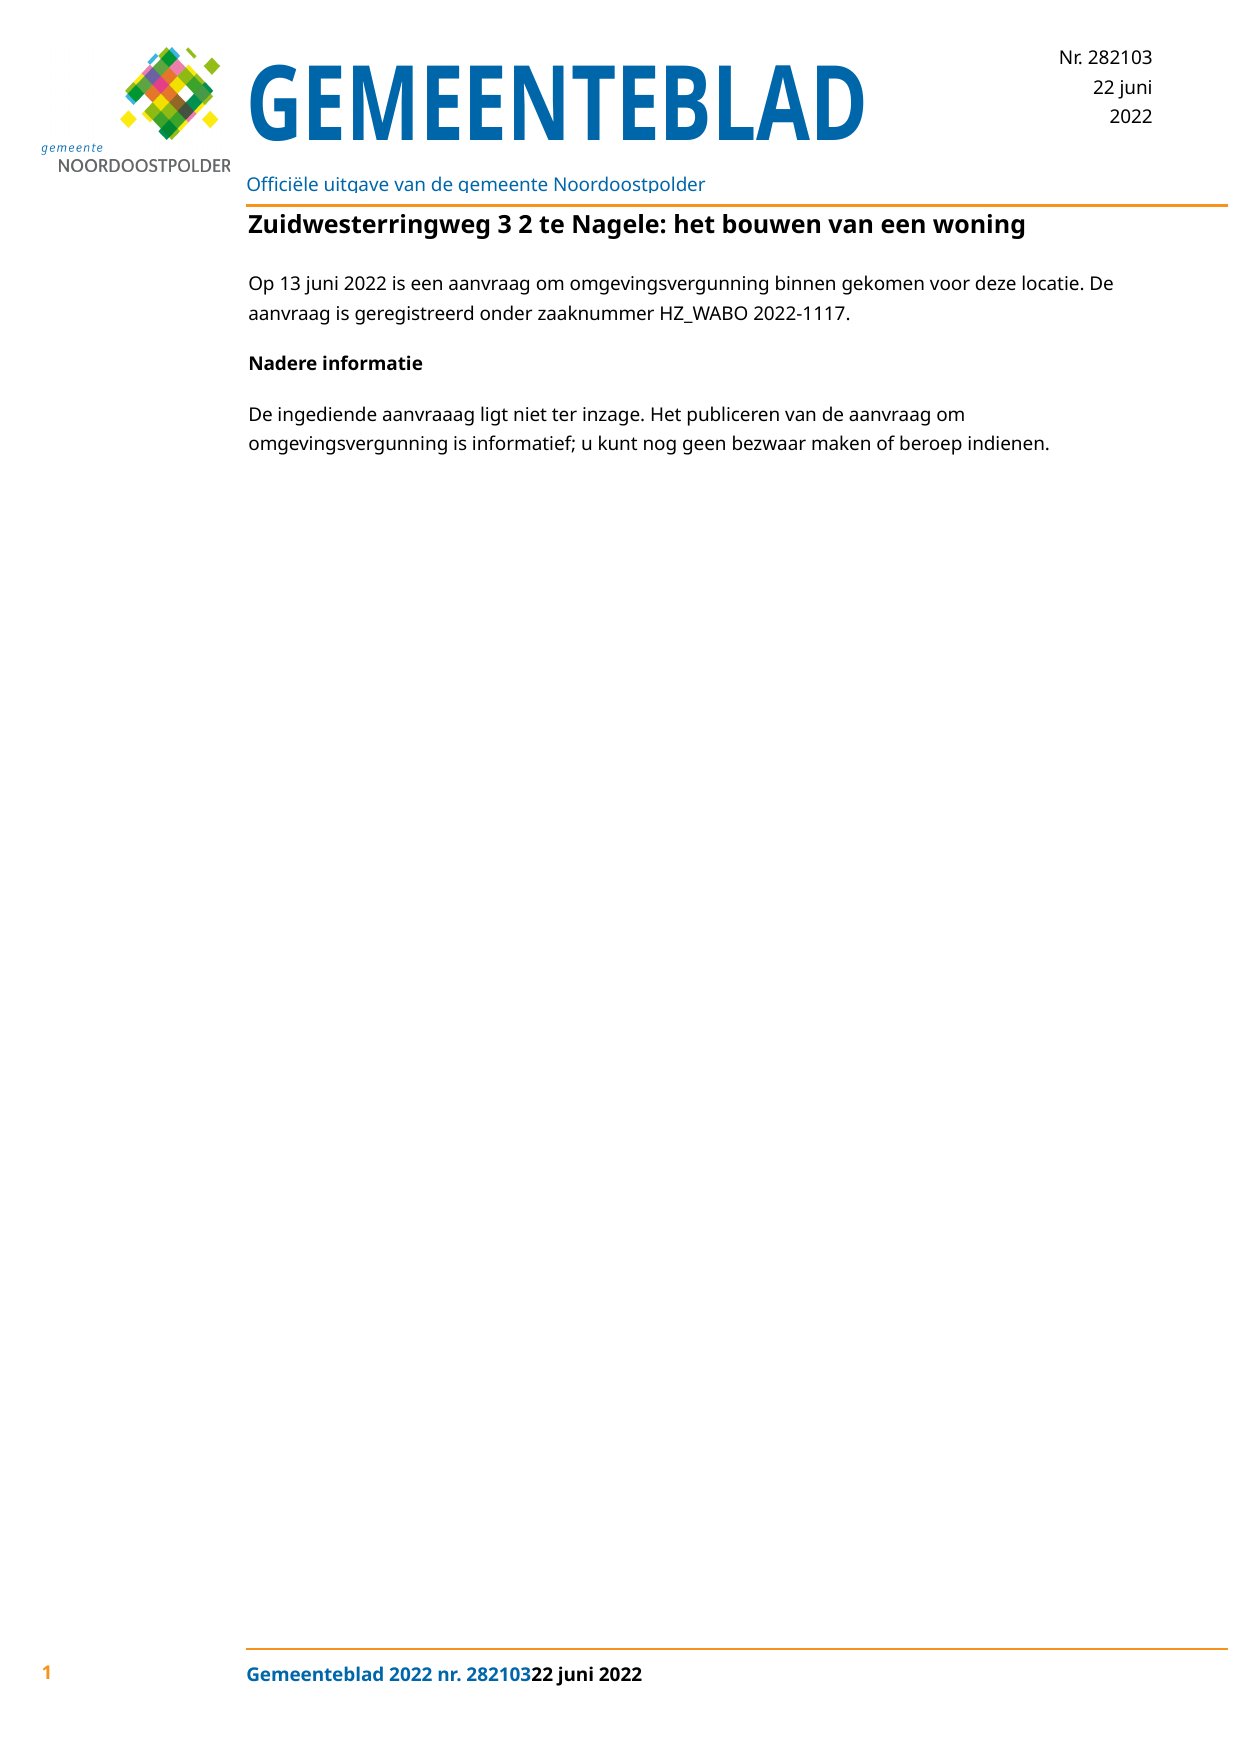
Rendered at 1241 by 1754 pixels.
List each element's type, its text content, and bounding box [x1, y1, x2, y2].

picture [41, 47, 231, 172]
text De ingediende aanvraaag ligt niet ter inzage. Het publiceren van de aanvraag om omgevingsvergunning is informatief; u kunt nog geen bezwaar maken of beroep indienen. [248, 401, 1152, 456]
text Zuidwesterringweg 3 2 te Nagele: het bouwen van een woning [248, 207, 1152, 241]
text Nadere informatie [248, 350, 1152, 376]
text Op 13 juni 2022 is een aanvraag om omgevingsvergunning binnen gekomen voor deze locatie. De aanvraag is geregistreerd onder zaaknummer HZ_WABO 2022-1117. [248, 270, 1152, 326]
